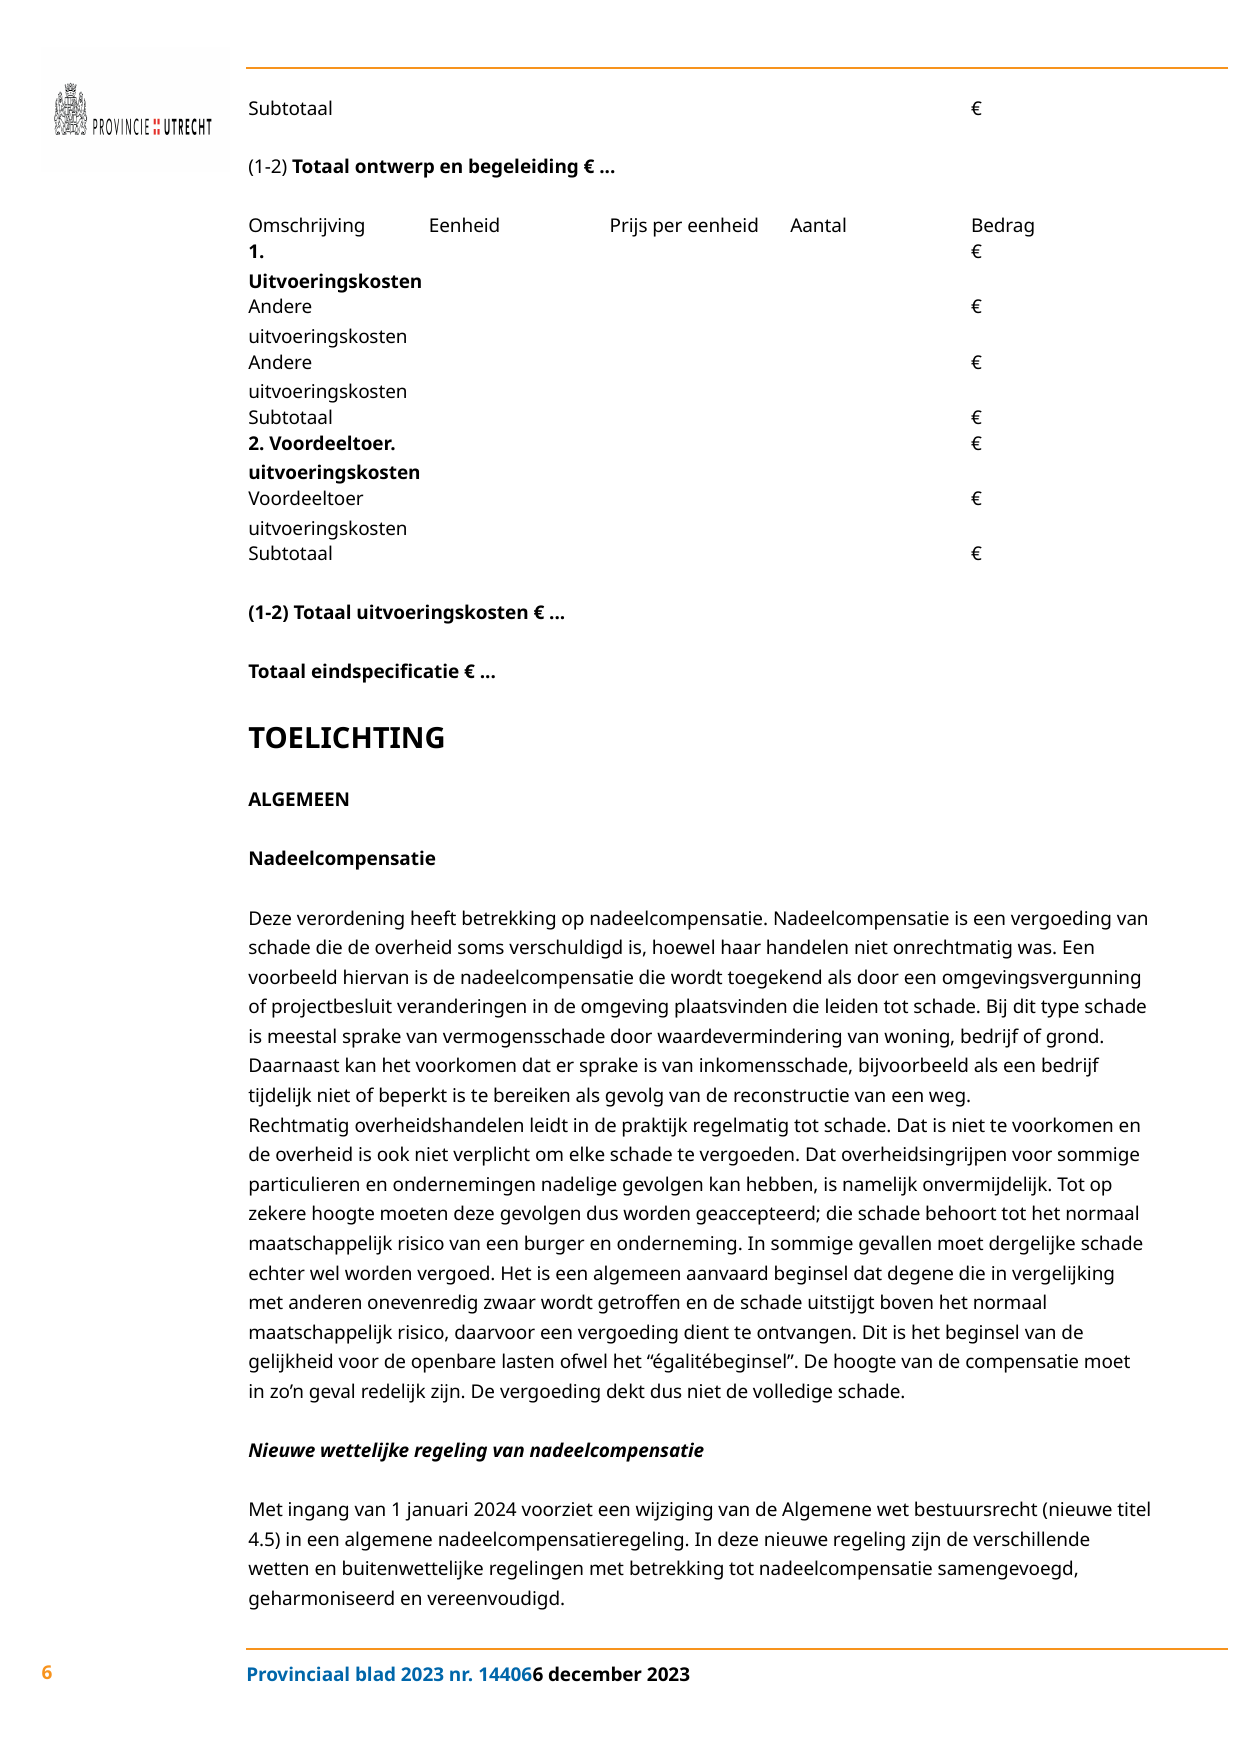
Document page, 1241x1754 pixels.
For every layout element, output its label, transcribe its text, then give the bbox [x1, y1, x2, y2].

text ALGEMEEN [248, 786, 1152, 812]
table_cell [429, 404, 609, 430]
text Totaal eindspecificatie € ... [248, 658, 1152, 684]
table_cell [609, 238, 790, 294]
table_header Prijs per eenheid [609, 213, 790, 238]
table_cell [790, 404, 971, 430]
table_cell € [971, 541, 1152, 566]
table_cell [429, 238, 609, 294]
table_header Bedrag [971, 213, 1152, 238]
table_cell € [971, 238, 1152, 294]
text Met ingang van 1 januari 2024 voorziet een wijziging van de Algemene wet bestuursrecht (nieuwe titel 4.5) in een algemene nadeelcompensatieregeling. In deze nieuwe regeling zijn de verschillende wetten en buitenwettelijke regelingen met betrekking tot nadeelcompensatie samengevoegd, geharmoniseerd en vereenvoudigd. [248, 1496, 1152, 1611]
table_cell [429, 485, 609, 541]
table_cell [609, 541, 790, 566]
table_cell € [971, 430, 1152, 485]
table_cell [609, 485, 790, 541]
table_cell [429, 294, 609, 349]
table_header Eenheid [429, 213, 609, 238]
table_cell [609, 404, 790, 430]
table_cell [790, 430, 971, 485]
table_cell Subtotaal [248, 541, 429, 566]
table_cell Voordeeltoer uitvoeringskosten [248, 485, 429, 541]
table_cell 1. Uitvoeringskosten [248, 238, 429, 294]
table_cell [790, 485, 971, 541]
table_cell € [971, 294, 1152, 349]
picture [41, 47, 231, 172]
table_cell [790, 541, 971, 566]
table_cell [609, 430, 790, 485]
table_cell [790, 95, 971, 121]
text (1-2) Totaal ontwerp en begeleiding € ... [248, 153, 1152, 179]
table_cell Subtotaal [248, 404, 429, 430]
text Deze verordening heeft betrekking op nadeelcompensatie. Nadeelcompensatie is een vergoeding van schade die de overheid soms verschuldigd is, hoewel haar handelen niet onrechtmatig was. Een voorbeeld hiervan is de nadeelcompensatie die wordt toegekend als door een omgevingsvergunning of projectbesluit veranderingen in de omgeving plaatsvinden die leiden tot schade. Bij dit type schade is meestal sprake van vermogensschade door waardevermindering van woning, bedrijf of grond. Daarnaast kan het voorkomen dat er sprake is van inkomensschade, bijvoorbeeld als een bedrijf tijdelijk niet of beperkt is te bereiken als gevolg van de reconstructie van een weg. [248, 905, 1152, 1108]
table_header Aantal [790, 213, 971, 238]
text (1-2) Totaal uitvoeringskosten € ... [248, 599, 1152, 625]
table_cell [609, 294, 790, 349]
table_cell € [971, 95, 1152, 121]
text Nieuwe wettelijke regeling van nadeelcompensatie [248, 1437, 1152, 1463]
table_cell Subtotaal [248, 95, 429, 121]
text TOELICHTING [248, 717, 1152, 757]
table_cell [790, 294, 971, 349]
table_cell [429, 95, 609, 121]
table_cell [609, 349, 790, 404]
table_cell [609, 95, 790, 121]
table_cell Andere uitvoeringskosten [248, 294, 429, 349]
table_cell [790, 238, 971, 294]
table_cell € [971, 349, 1152, 404]
table_cell [429, 430, 609, 485]
table_cell € [971, 485, 1152, 541]
table_cell Andere uitvoeringskosten [248, 349, 429, 404]
text Rechtmatig overheidshandelen leidt in de praktijk regelmatig tot schade. Dat is niet te voorkomen en de overheid is ook niet verplicht om elke schade te vergoeden. Dat overheidsingrijpen voor sommige particulieren en ondernemingen nadelige gevolgen kan hebben, is namelijk onvermijdelijk. Tot op zekere hoogte moeten deze gevolgen dus worden geaccepteerd; die schade behoort tot het normaal maatschappelijk risico van een burger en onderneming. In sommige gevallen moet dergelijke schade echter wel worden vergoed. Het is een algemeen aanvaard beginsel dat degene die in vergelijking met anderen onevenredig zwaar wordt getroffen en de schade uitstijgt boven het normaal maatschappelijk risico, daarvoor een vergoeding dient te ontvangen. Dit is het beginsel van de gelijkheid voor de openbare lasten ofwel het “égalitébeginsel”. De hoogte van de compensatie moet in zo’n geval redelijk zijn. De vergoeding dekt dus niet de volledige schade. [248, 1112, 1152, 1404]
table_cell € [971, 404, 1152, 430]
table_cell 2. Voordeeltoer. uitvoeringskosten [248, 430, 429, 485]
text Nadeelcompensatie [248, 846, 1152, 871]
table_cell [429, 541, 609, 566]
table_cell [429, 349, 609, 404]
table_cell [790, 349, 971, 404]
table_header Omschrijving [248, 213, 429, 238]
